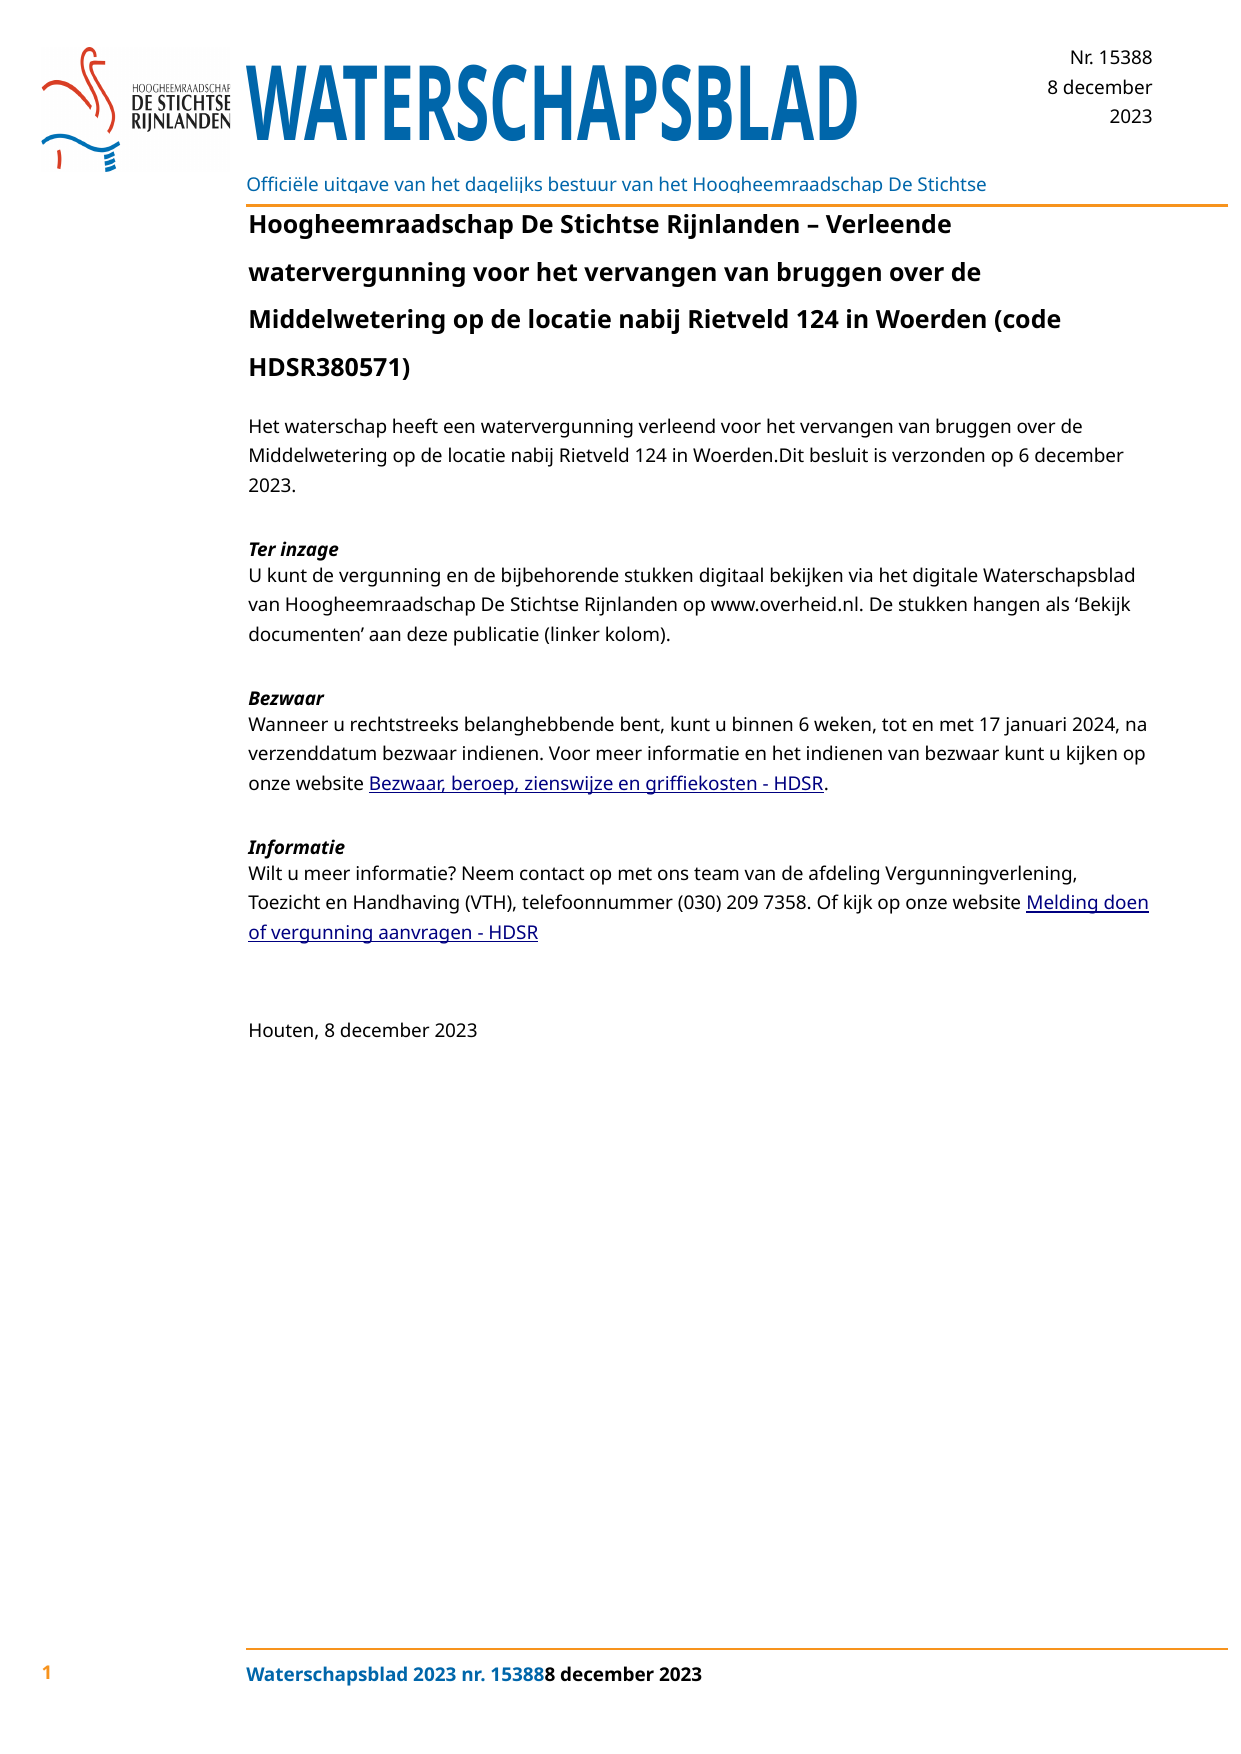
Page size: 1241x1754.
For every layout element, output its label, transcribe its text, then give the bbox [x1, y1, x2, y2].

text Het waterschap heeft een watervergunning verleend voor het vervangen van bruggen over de Middelwetering op de locatie nabij Rietveld 124 in Woerden.Dit besluit is verzonden op 6 december 2023. [248, 413, 1152, 498]
text Wilt u meer informatie? Neem contact op met ons team van de afdeling Vergunningverlening, Toezicht en Handhaving (VTH), telefoonnummer (030) 209 7358. Of kijk op onze website Melding doen of vergunning aanvragen - HDSR [248, 860, 1152, 944]
text Ter inzage [248, 536, 1152, 562]
text U kunt de vergunning en de bijbehorende stukken digitaal bekijken via het digitale Waterschapsblad van Hoogheemraadschap De Stichtse Rijnlanden op www.overheid.nl. De stukken hangen als ‘Bekijk documenten’ aan deze publicatie (linker kolom). [248, 562, 1152, 647]
text Hoogheemraadschap De Stichtse Rijnlanden – Verleende watervergunning voor het vervangen van bruggen over de Middelwetering op de locatie nabij Rietveld 124 in Woerden (code HDSR380571) [248, 207, 1152, 384]
text Houten, 8 december 2023 [248, 1017, 1152, 1043]
text Wanneer u rechtstreeks belanghebbende bent, kunt u binnen 6 weken, tot en met 17 januari 2024, na verzenddatum bezwaar indienen. Voor meer informatie en het indienen van bezwaar kunt u kijken op onze website Bezwaar, beroep, zienswijze en griffiekosten - HDSR. [248, 711, 1152, 796]
text Informatie [248, 834, 1152, 860]
picture [41, 47, 231, 172]
text Bezwaar [248, 685, 1152, 711]
